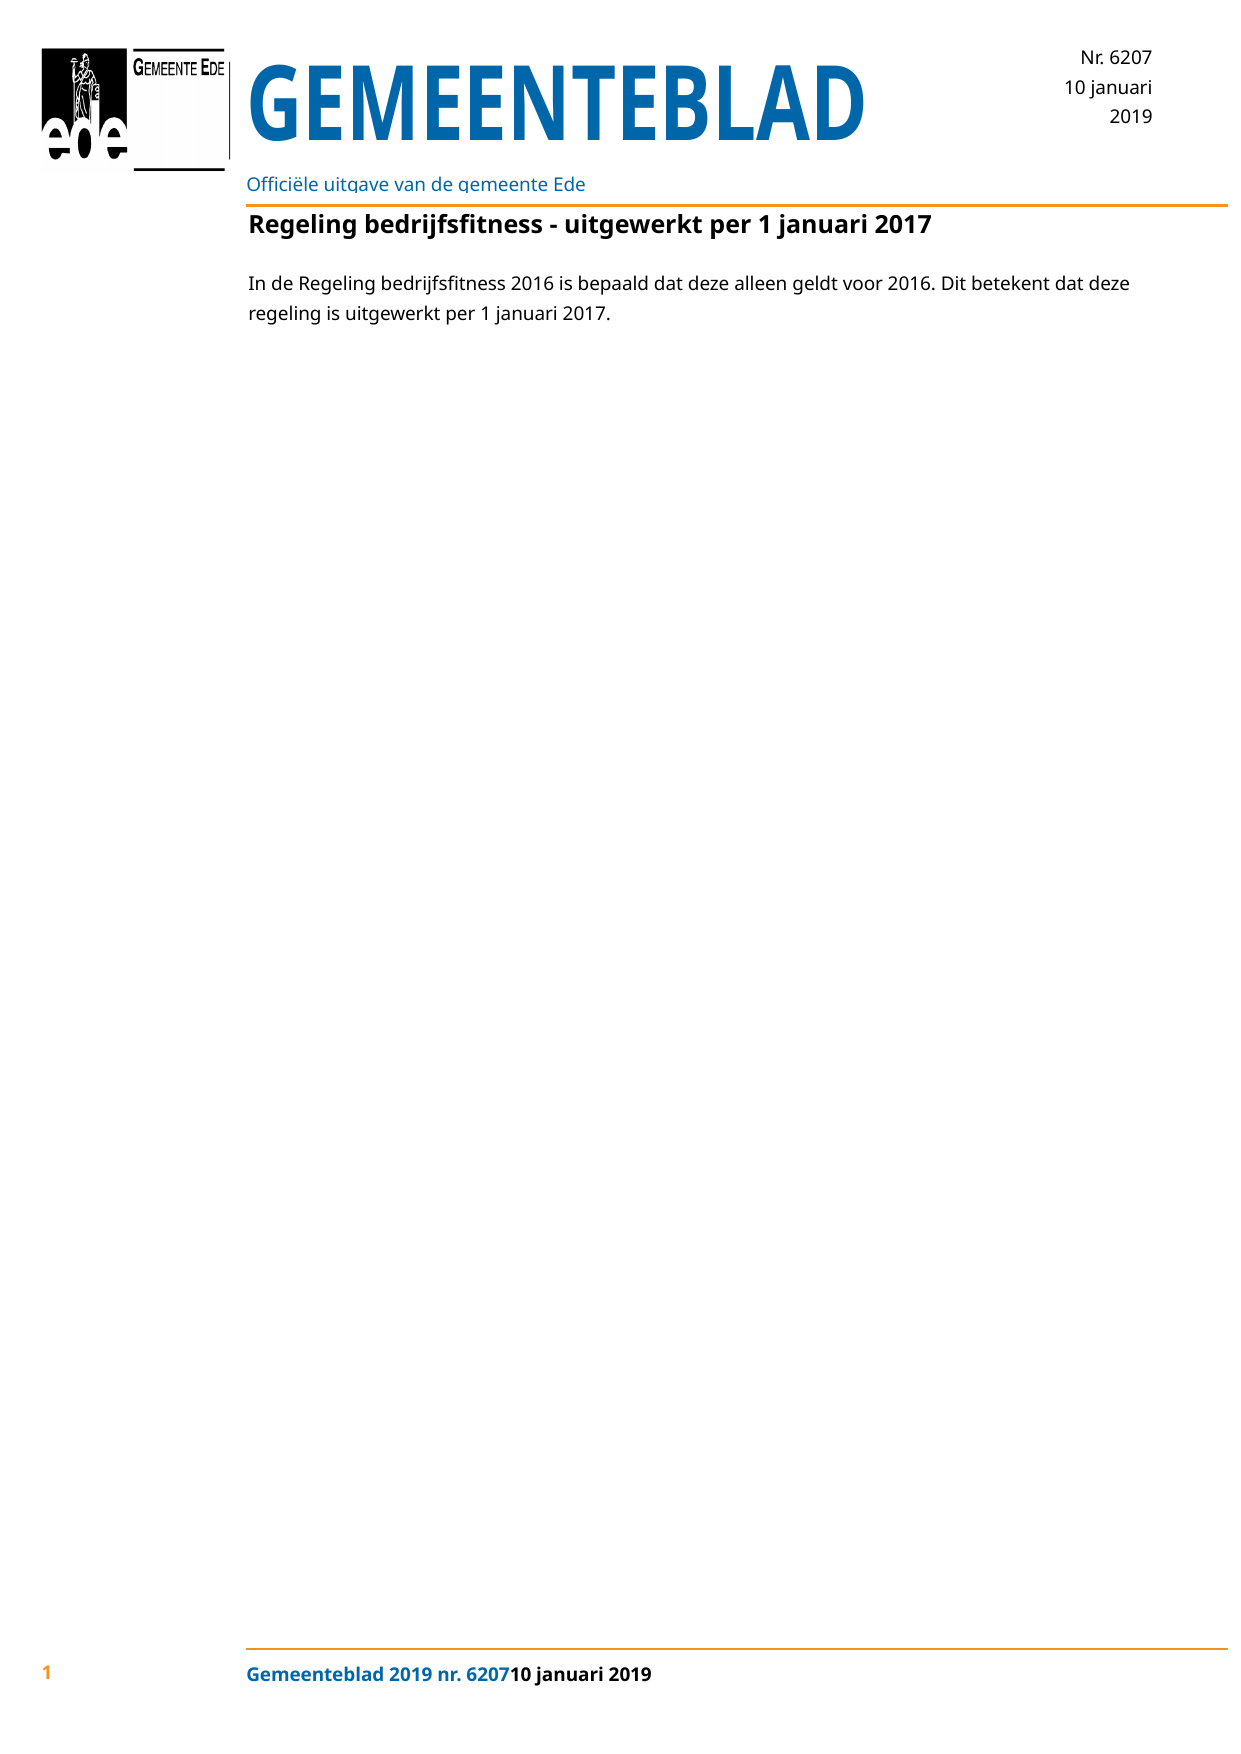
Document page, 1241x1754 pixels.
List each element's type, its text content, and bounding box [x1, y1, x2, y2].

text In de Regeling bedrijfsfitness 2016 is bepaald dat deze alleen geldt voor 2016. Dit betekent dat deze regeling is uitgewerkt per 1 januari 2017. [248, 270, 1152, 326]
text Regeling bedrijfsfitness - uitgewerkt per 1 januari 2017 [248, 207, 1152, 241]
picture [41, 47, 231, 172]
